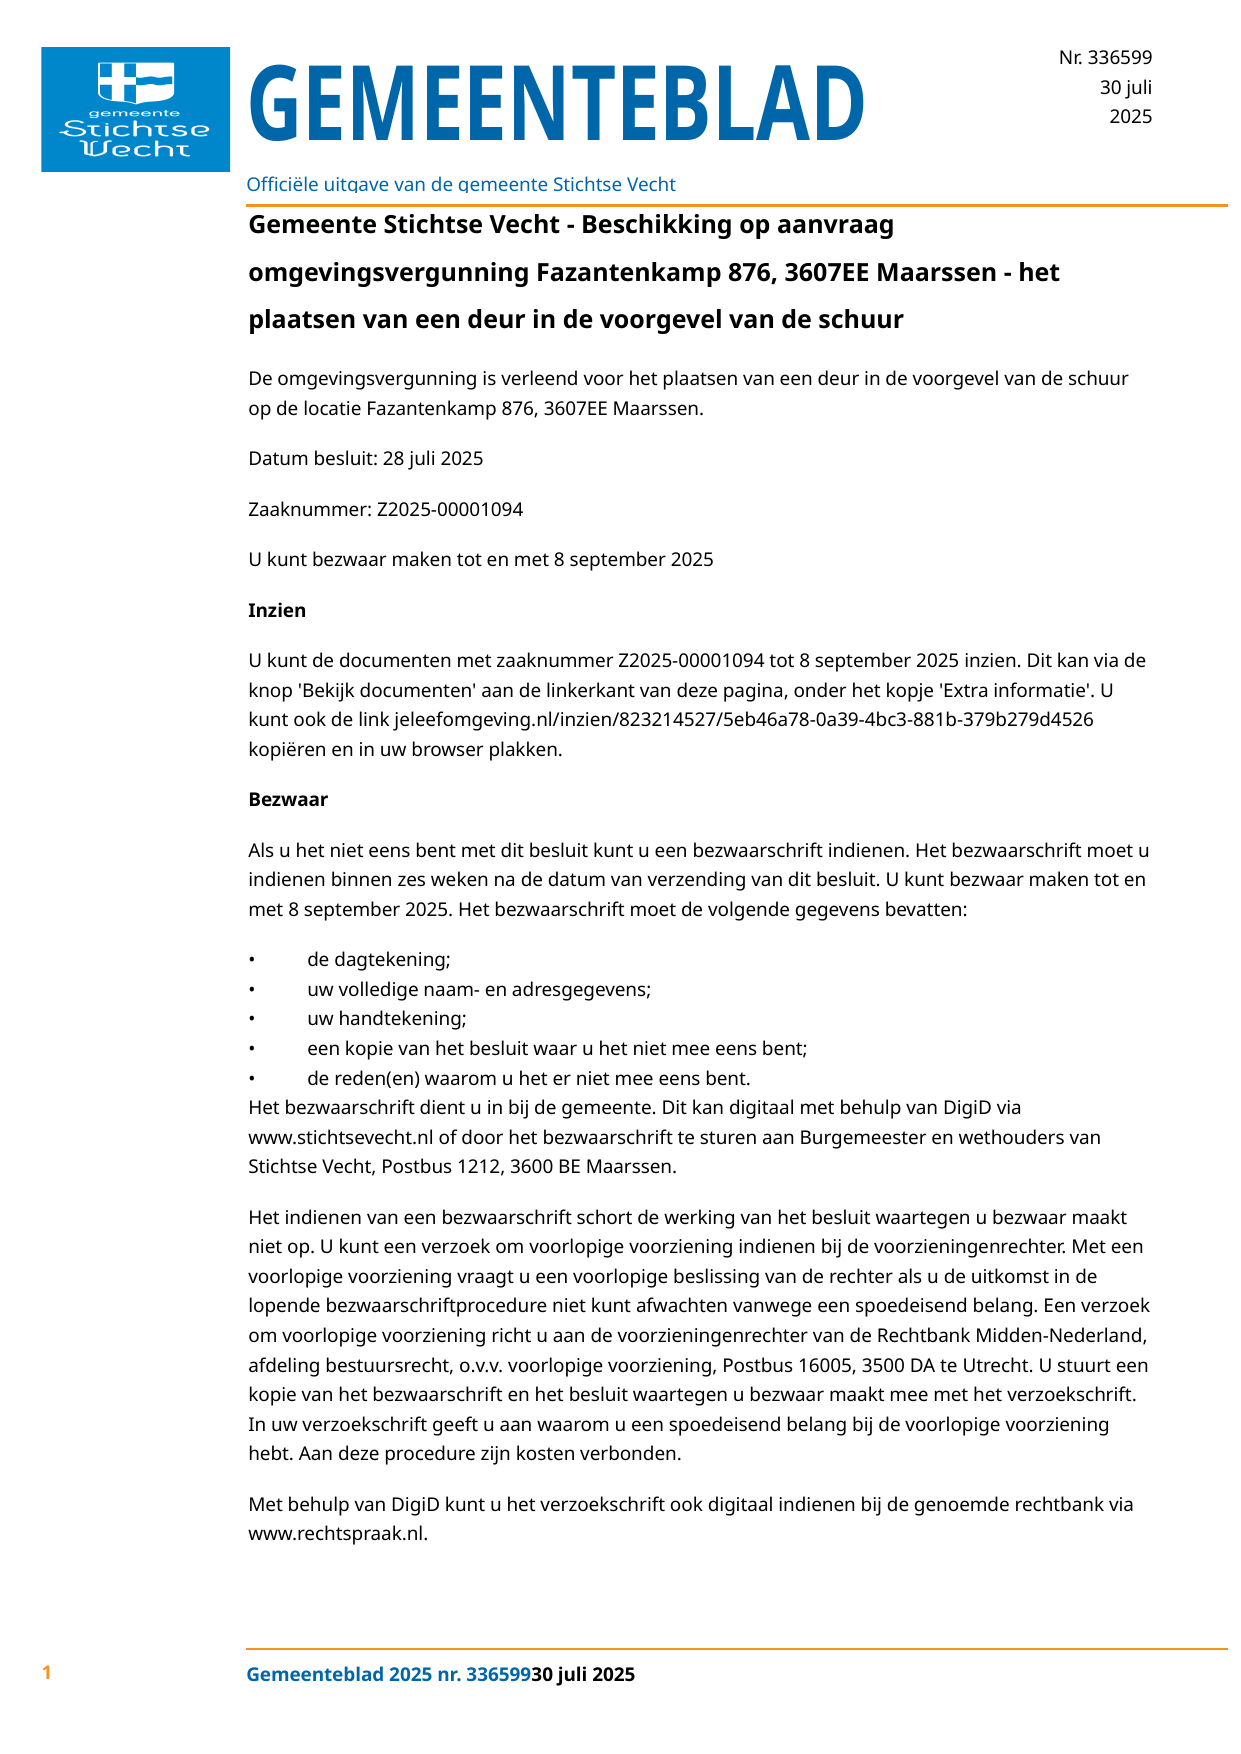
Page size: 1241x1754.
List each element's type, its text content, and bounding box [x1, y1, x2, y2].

list de reden(en) waarom u het er niet mee eens bent. [248, 1065, 1152, 1090]
text Datum besluit: 28 juli 2025 [248, 446, 1152, 471]
text Zaaknummer: Z2025-00001094 [248, 496, 1152, 522]
text Het bezwaarschrift dient u in bij de gemeente. Dit kan digitaal met behulp van DigiD via www.stichtsevecht.nl of door het bezwaarschrift te sturen aan Burgemeester en wethouders van Stichtse Vecht, Postbus 1212, 3600 BE Maarssen. [248, 1094, 1152, 1179]
list uw volledige naam- en adresgegevens; [248, 976, 1152, 1002]
text Gemeente Stichtse Vecht - Beschikking op aanvraag omgevingsvergunning Fazantenkamp 876, 3607EE Maarssen - het plaatsen van een deur in de voorgevel van de schuur [248, 207, 1152, 336]
text De omgevingsvergunning is verleend voor het plaatsen van een deur in de voorgevel van de schuur op de locatie Fazantenkamp 876, 3607EE Maarssen. [248, 366, 1152, 421]
list de dagtekening; [248, 946, 1152, 972]
picture [137, 63, 174, 103]
list uw handtekening; [248, 1006, 1152, 1031]
text U kunt de documenten met zaaknummer Z2025-00001094 tot 8 september 2025 inzien. Dit kan via de knop 'Bekijk documenten' aan de linkerkant van deze pagina, onder het kopje 'Extra informatie'. U kunt ook de link jeleefomgeving.nl/inzien/823214527/5eb46a78-0a39-4bc3-881b-379b279d4526 kopiëren en in uw browser plakken. [248, 647, 1152, 762]
text Inzien [248, 597, 1152, 622]
text Als u het niet eens bent met dit besluit kunt u een bezwaarschrift indienen. Het bezwaarschrift moet u indienen binnen zes weken na de datum van verzending van dit besluit. U kunt bezwaar maken tot en met 8 september 2025. Het bezwaarschrift moet de volgende gegevens bevatten: [248, 837, 1152, 922]
text Bezwaar [248, 786, 1152, 812]
list een kopie van het besluit waar u het niet mee eens bent; [248, 1035, 1152, 1061]
picture [99, 63, 135, 101]
text U kunt bezwaar maken tot en met 8 september 2025 [248, 546, 1152, 572]
text Het indienen van een bezwaarschrift schort de werking van het besluit waartegen u bezwaar maakt niet op. U kunt een verzoek om voorlopige voorziening indienen bij de voorzieningenrechter. Met een voorlopige voorziening vraagt u een voorlopige beslissing van de rechter als u de uitkomst in de lopende bezwaarschriftprocedure niet kunt afwachten vanwege een spoedeisend belang. Een verzoek om voorlopige voorziening richt u aan de voorzieningenrechter van de Rechtbank Midden-Nederland, afdeling bestuursrecht, o.v.v. voorlopige voorziening, Postbus 16005, 3500 DA te Utrecht. U stuurt een kopie van het bezwaarschrift en het besluit waartegen u bezwaar maakt mee met het verzoekschrift. In uw verzoekschrift geeft u aan waarom u een spoedeisend belang bij de voorlopige voorziening hebt. Aan deze procedure zijn kosten verbonden. [248, 1204, 1152, 1466]
text Met behulp van DigiD kunt u het verzoekschrift ook digitaal indienen bij de genoemde rechtbank via www.rechtspraak.nl. [248, 1491, 1152, 1546]
